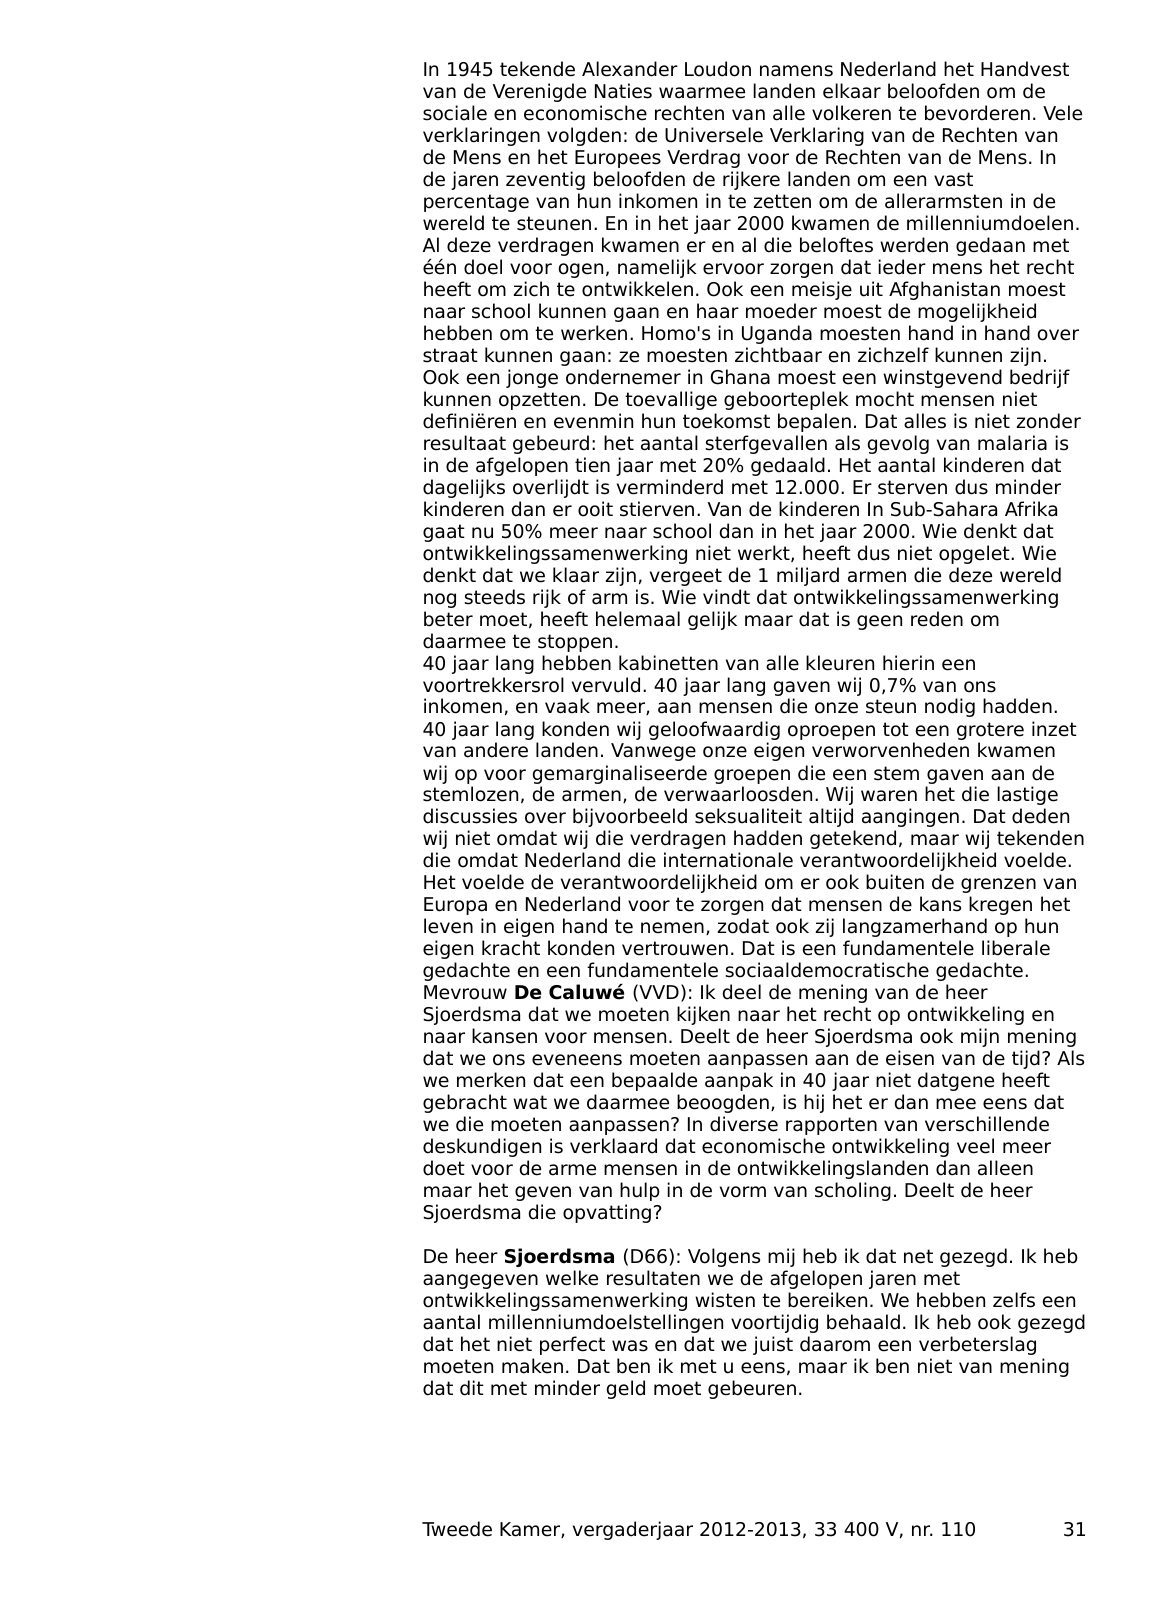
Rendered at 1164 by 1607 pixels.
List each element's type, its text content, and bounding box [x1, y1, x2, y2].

text In 1945 tekende Alexander Loudon namens Nederland het Handvest van de Verenigde Naties waarmee landen elkaar beloofden om de sociale en economische rechten van alle volkeren te bevorderen. Vele verklaringen volgden: de Universele Verklaring van de Rechten van de Mens en het Europees Verdrag voor de Rechten van de Mens. In de jaren zeventig beloofden de rijkere landen om een vast percentage van hun inkomen in te zetten om de allerarmsten in de wereld te steunen. En in het jaar 2000 kwamen de millenniumdoelen. Al deze verdragen kwamen er en al die beloftes werden gedaan met één doel voor ogen, namelijk ervoor zorgen dat ieder mens het recht heeft om zich te ontwikkelen. Ook een meisje uit Afghanistan moest naar school kunnen gaan en haar moeder moest de mogelijkheid hebben om te werken. Homo's in Uganda moesten hand in hand over straat kunnen gaan: ze moesten zichtbaar en zichzelf kunnen zijn. Ook een jonge ondernemer in Ghana moest een winstgevend bedrijf kunnen opzetten. De toevallige geboorteplek mocht mensen niet definiëren en evenmin hun toekomst bepalen. Dat alles is niet zonder resultaat gebeurd: het aantal sterfgevallen als gevolg van malaria is in de afgelopen tien jaar met 20% gedaald. Het aantal kinderen dat dagelijks overlijdt is verminderd met 12.000. Er sterven dus minder kinderen dan er ooit stierven. Van de kinderen In Sub-Sahara Afrika gaat nu 50% meer naar school dan in het jaar 2000. Wie denkt dat ontwikkelingssamenwerking niet werkt, heeft dus niet opgelet. Wie denkt dat we klaar zijn, vergeet de 1 miljard armen die deze wereld nog steeds rijk of arm is. Wie vindt dat ontwikkelingssamenwerking beter moet, heeft helemaal gelijk maar dat is geen reden om daarmee te stoppen. [422, 59, 1087, 652]
text 40 jaar lang hebben kabinetten van alle kleuren hierin een voortrekkersrol vervuld. 40 jaar lang gaven wij 0,7% van ons inkomen, en vaak meer, aan mensen die onze steun nodig hadden. 40 jaar lang konden wij geloofwaardig oproepen tot een grotere inzet van andere landen. Vanwege onze eigen verworvenheden kwamen wij op voor gemarginaliseerde groepen die een stem gaven aan de stemlozen, de armen, de verwaarloosden. Wij waren het die lastige discussies over bijvoorbeeld seksualiteit altijd aangingen. Dat deden wij niet omdat wij die verdragen hadden getekend, maar wij tekenden die omdat Nederland die internationale verantwoordelijkheid voelde. Het voelde de verantwoordelijkheid om er ook buiten de grenzen van Europa en Nederland voor te zorgen dat mensen de kans kregen het leven in eigen hand te nemen, zodat ook zij langzamerhand op hun eigen kracht konden vertrouwen. Dat is een fundamentele liberale gedachte en een fundamentele sociaaldemocratische gedachte. [422, 652, 1087, 982]
text Mevrouw De Caluwé (VVD): Ik deel de mening van de heer Sjoerdsma dat we moeten kijken naar het recht op ontwikkeling en naar kansen voor mensen. Deelt de heer Sjoerdsma ook mijn mening dat we ons eveneens moeten aanpassen aan de eisen van de tijd? Als we merken dat een bepaalde aanpak in 40 jaar niet datgene heeft gebracht wat we daarmee beoogden, is hij het er dan mee eens dat we die moeten aanpassen? In diverse rapporten van verschillende deskundigen is verklaard dat economische ontwikkeling veel meer doet voor de arme mensen in de ontwikkelingslanden dan alleen maar het geven van hulp in de vorm van scholing. Deelt de heer Sjoerdsma die opvatting? [422, 982, 1087, 1224]
text De heer Sjoerdsma (D66): Volgens mij heb ik dat net gezegd. Ik heb aangegeven welke resultaten we de afgelopen jaren met ontwikkelingssamenwerking wisten te bereiken. We hebben zelfs een aantal millenniumdoelstellingen voortijdig behaald. Ik heb ook gezegd dat het niet perfect was en dat we juist daarom een verbeterslag moeten maken. Dat ben ik met u eens, maar ik ben niet van mening dat dit met minder geld moet gebeuren. [422, 1246, 1087, 1400]
